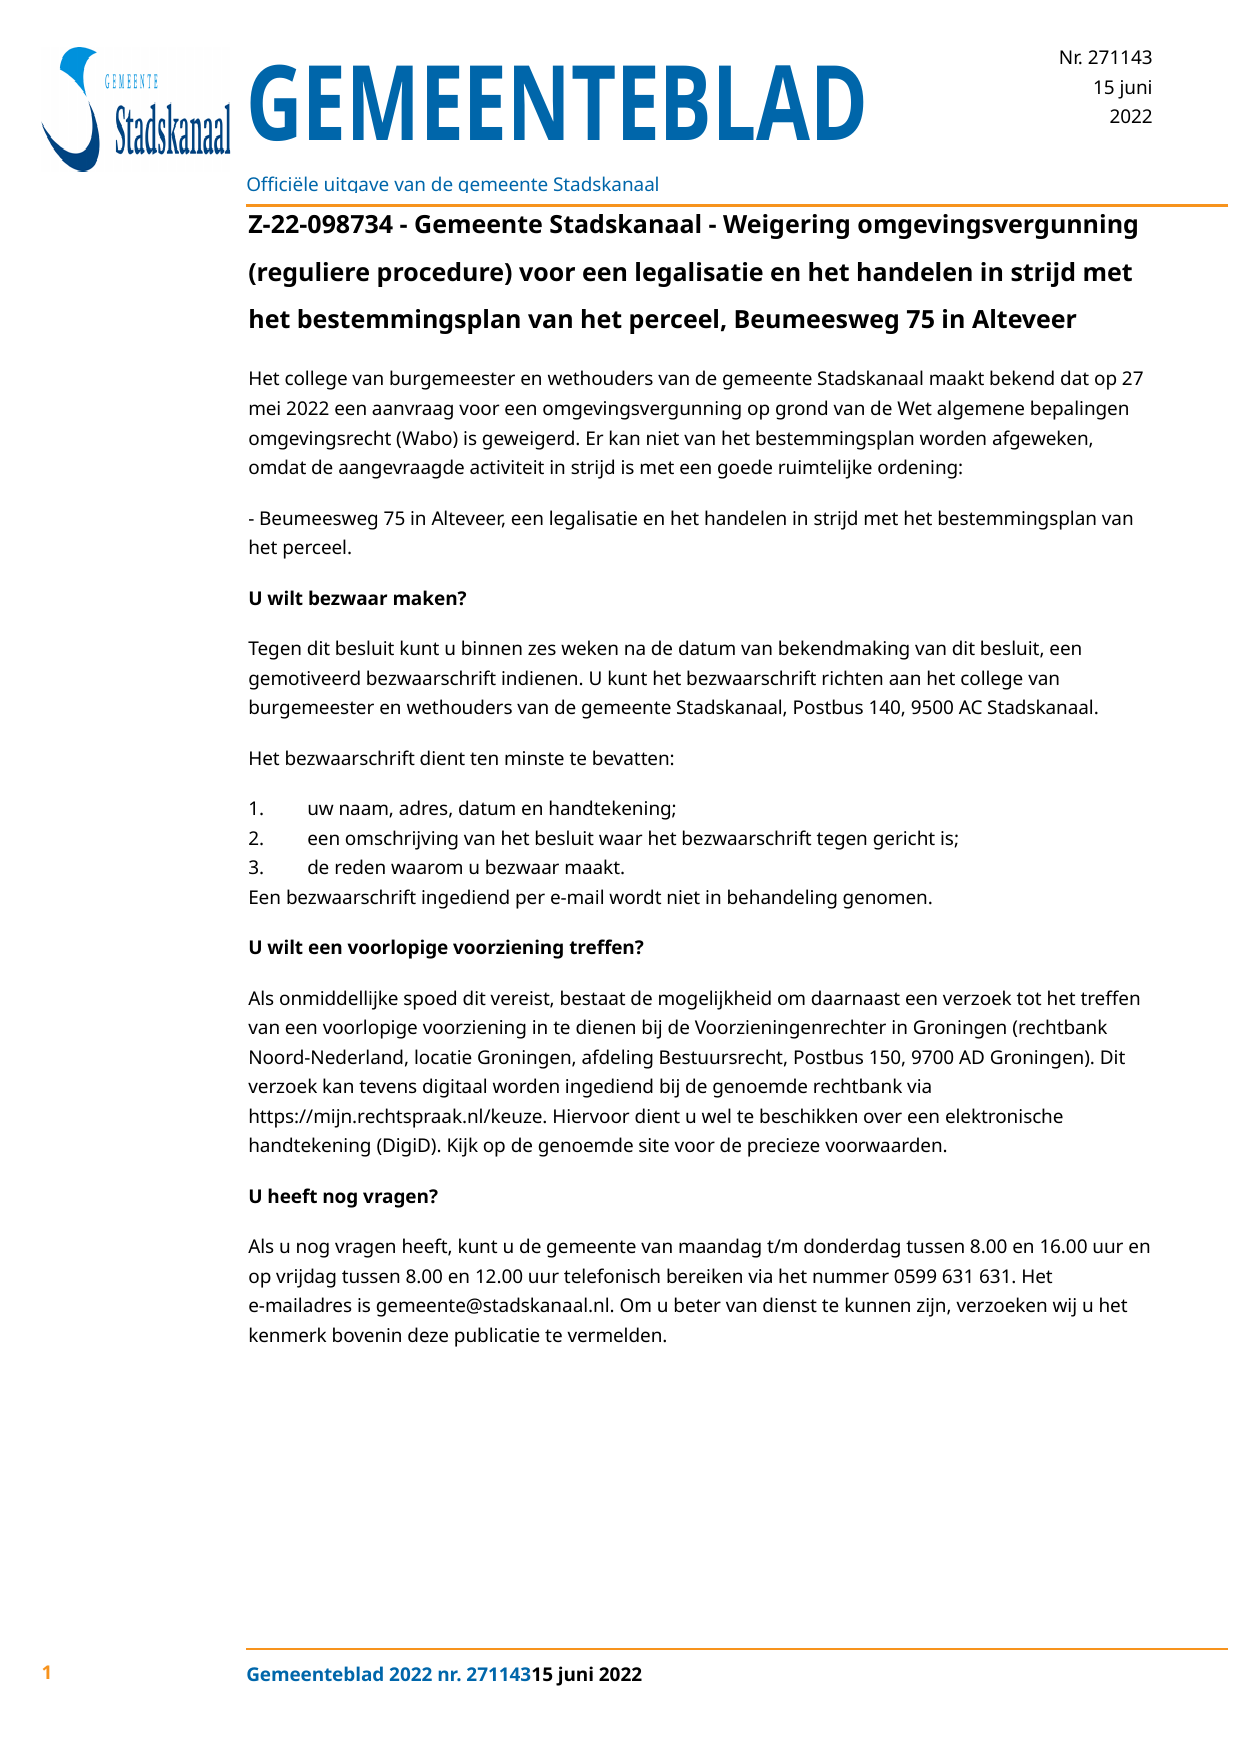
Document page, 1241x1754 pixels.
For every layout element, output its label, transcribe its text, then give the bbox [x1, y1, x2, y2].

text Een bezwaarschrift ingediend per e-mail wordt niet in behandeling genomen. [248, 884, 1152, 909]
list een omschrijving van het besluit waar het bezwaarschrift tegen gericht is; [248, 825, 1152, 850]
text - Beumeesweg 75 in Alteveer, een legalisatie en het handelen in strijd met het bestemmingsplan van het perceel. [248, 505, 1152, 560]
text Als onmiddellijke spoed dit vereist, bestaat de mogelijkheid om daarnaast een verzoek tot het treffen van een voorlopige voorziening in te dienen bij de Voorzieningenrechter in Groningen (rechtbank Noord-Nederland, locatie Groningen, afdeling Bestuursrecht, Postbus 150, 9700 AD Groningen). Dit verzoek kan tevens digitaal worden ingediend bij de genoemde rechtbank via https://mijn.rechtspraak.nl/keuze. Hiervoor dient u wel te beschikken over een elektronische handtekening (DigiD). Kijk op de genoemde site voor de precieze voorwaarden. [248, 985, 1152, 1158]
text Tegen dit besluit kunt u binnen zes weken na de datum van bekendmaking van dit besluit, een gemotiveerd bezwaarschrift indienen. U kunt het bezwaarschrift richten aan het college van burgemeester en wethouders van de gemeente Stadskanaal, Postbus 140, 9500 AC Stadskanaal. [248, 635, 1152, 720]
text U wilt bezwaar maken? [248, 585, 1152, 610]
text U wilt een voorlopige voorziening treffen? [248, 934, 1152, 960]
picture [41, 47, 231, 172]
list de reden waarom u bezwaar maakt. [248, 854, 1152, 880]
text Z-22-098734 - Gemeente Stadskanaal - Weigering omgevingsvergunning (reguliere procedure) voor een legalisatie en het handelen in strijd met het bestemmingsplan van het perceel, Beumeesweg 75 in Alteveer [248, 207, 1152, 336]
text U heeft nog vragen? [248, 1183, 1152, 1209]
text Als u nog vragen heeft, kunt u de gemeente van maandag t/m donderdag tussen 8.00 en 16.00 uur en op vrijdag tussen 8.00 en 12.00 uur telefonisch bereiken via het nummer 0599 631 631. Het e‑mailadres is gemeente@stadskanaal.nl. Om u beter van dienst te kunnen zijn, verzoeken wij u het kenmerk bovenin deze publicatie te vermelden. [248, 1233, 1152, 1348]
text Het bezwaarschrift dient ten minste te bevatten: [248, 745, 1152, 770]
list uw naam, adres, datum en handtekening; [248, 795, 1152, 821]
text Het college van burgemeester en wethouders van de gemeente Stadskanaal maakt bekend dat op 27 mei 2022 een aanvraag voor een omgevingsvergunning op grond van de Wet algemene bepalingen omgevingsrecht (Wabo) is geweigerd. Er kan niet van het bestemmingsplan worden afgeweken, omdat de aangevraagde activiteit in strijd is met een goede ruimtelijke ordening: [248, 366, 1152, 480]
